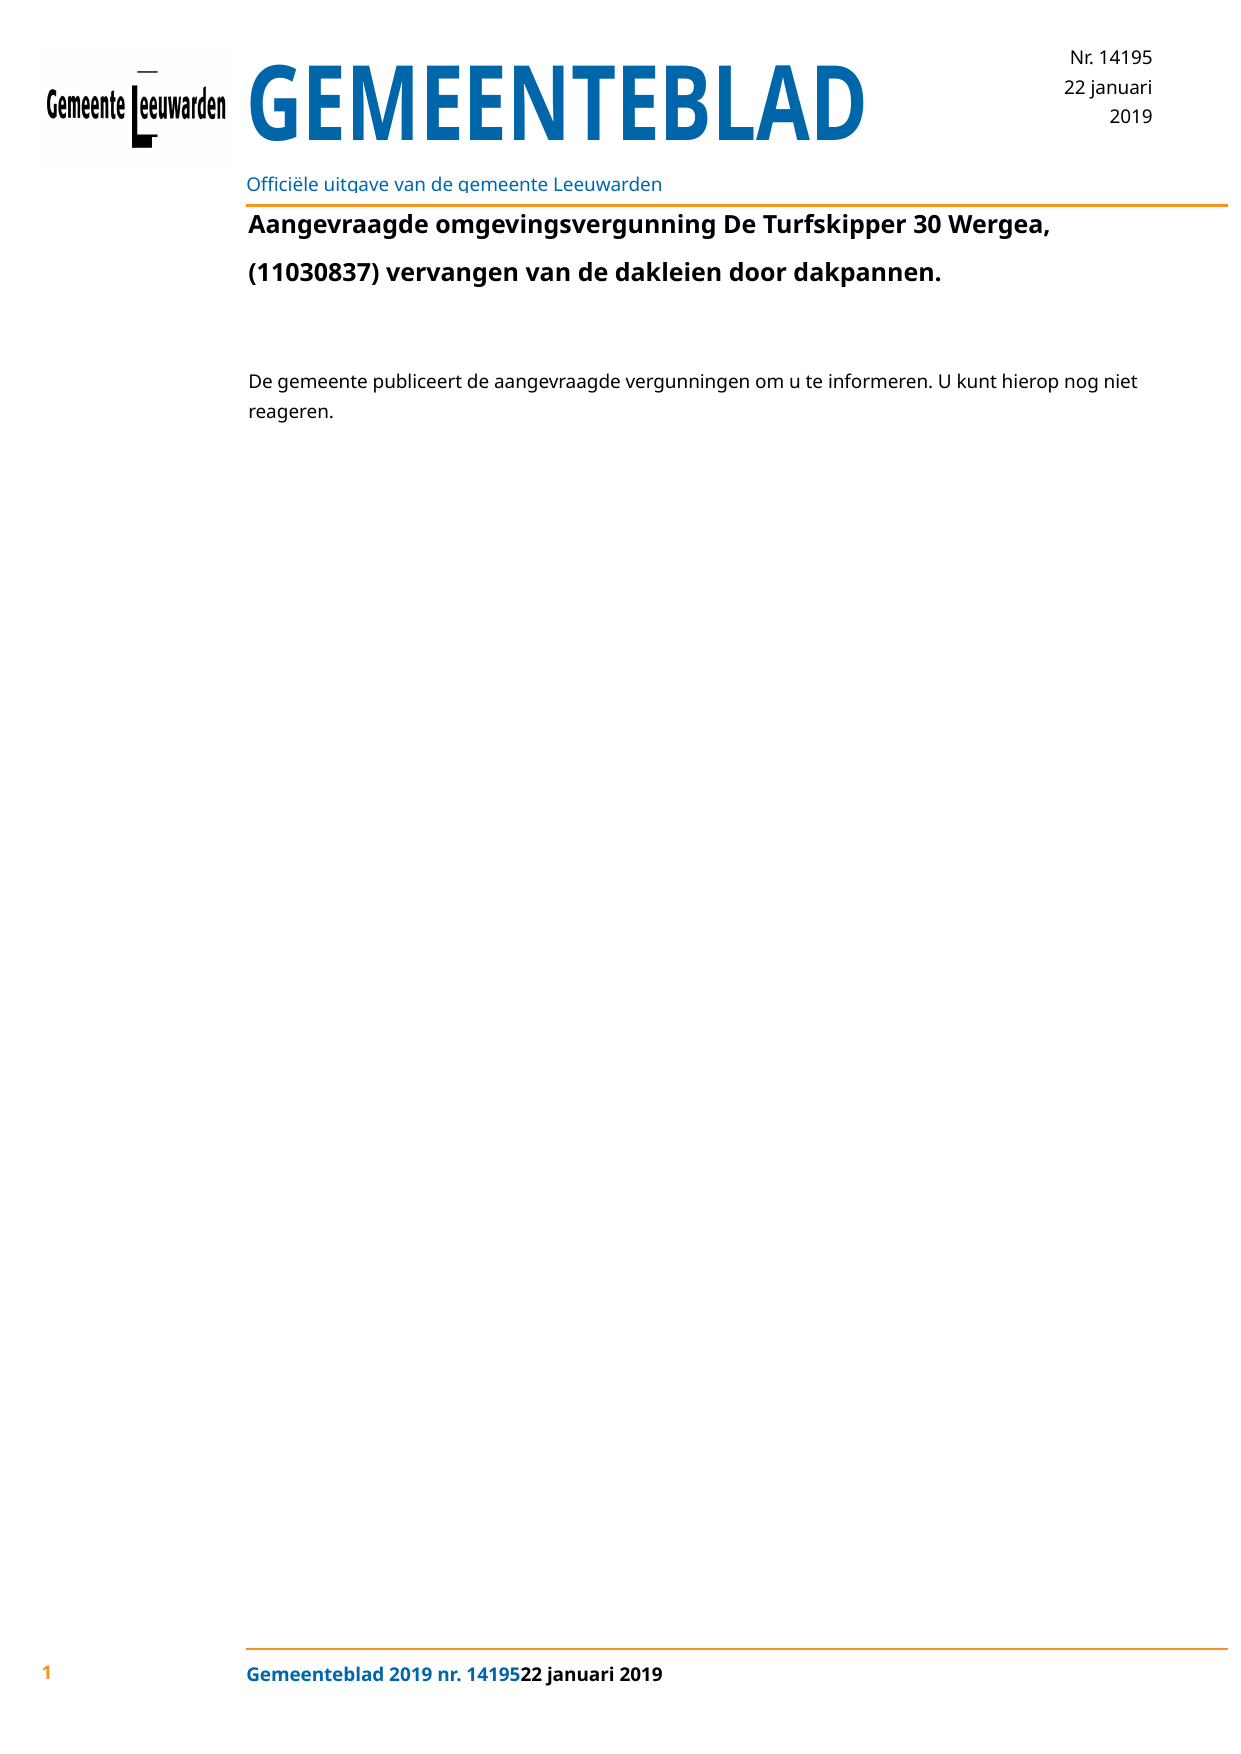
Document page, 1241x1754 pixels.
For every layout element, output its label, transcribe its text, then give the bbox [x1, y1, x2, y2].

picture [41, 47, 231, 172]
text De gemeente publiceert de aangevraagde vergunningen om u te informeren. U kunt hierop nog niet reageren. [248, 368, 1152, 424]
text Aangevraagde omgevingsvergunning De Turfskipper 30 Wergea, (11030837) vervangen van de dakleien door dakpannen. [248, 207, 1152, 288]
